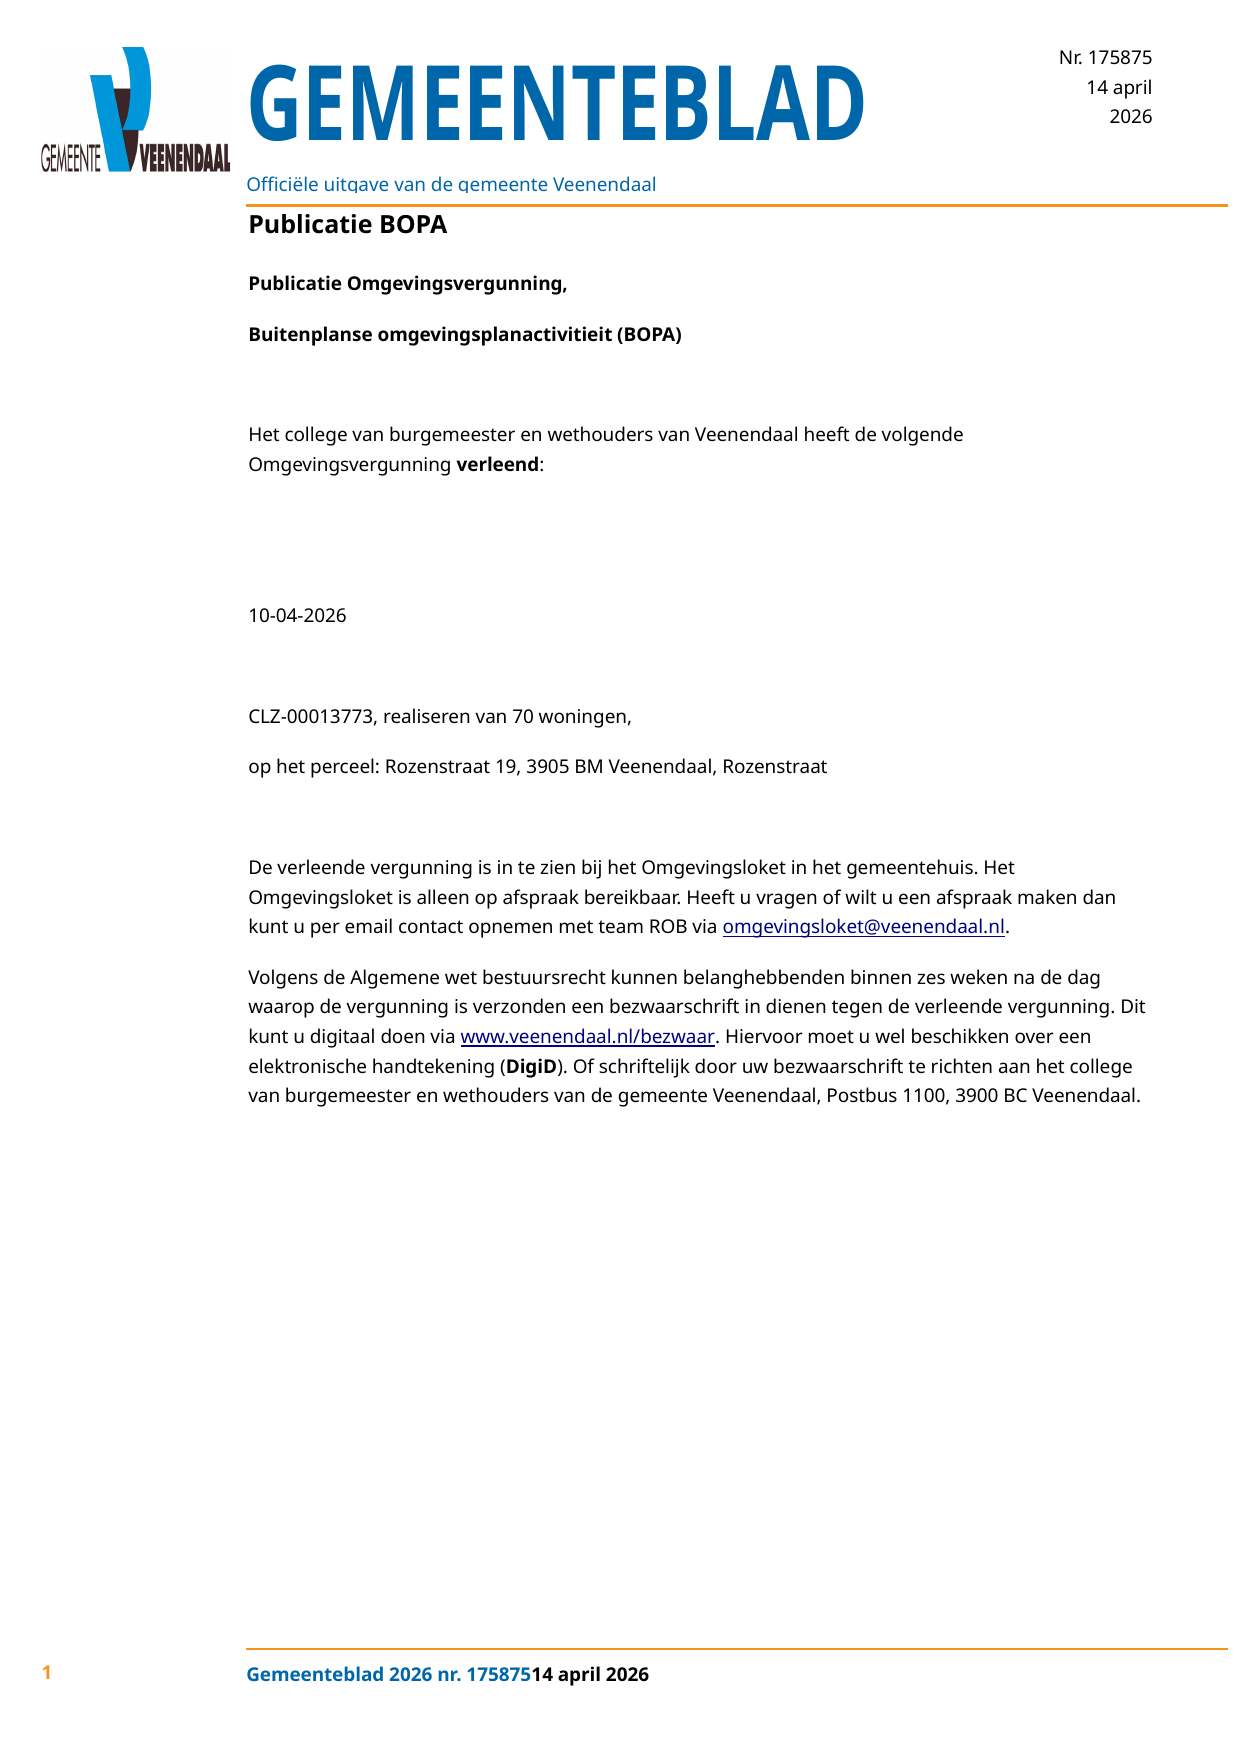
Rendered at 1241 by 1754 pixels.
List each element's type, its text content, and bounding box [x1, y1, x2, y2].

picture [123, 47, 231, 172]
text Buitenplanse omgevingsplanactivitieit (BOPA) [248, 321, 1152, 346]
text 10-04-2026 [248, 602, 1152, 628]
text Volgens de Algemene wet bestuursrecht kunnen belanghebbenden binnen zes weken na de dag waarop de vergunning is verzonden een bezwaarschrift in dienen tegen de verleende vergunning. Dit kunt u digitaal doen via www.veenendaal.nl/bezwaar. Hiervoor moet u wel beschikken over een elektronische handtekening (DigiD). Of schriftelijk door uw bezwaarschrift te richten aan het college van burgemeester en wethouders van de gemeente Veenendaal, Postbus 1100, 3900 BC Veenendaal. [248, 964, 1152, 1108]
text Publicatie BOPA [248, 207, 1152, 241]
text Het college van burgemeester en wethouders van Veenendaal heeft de volgende Omgevingsvergunning verleend: [248, 422, 1152, 477]
text CLZ-00013773, realiseren van 70 woningen, [248, 703, 1152, 729]
text Publicatie Omgevingsvergunning, [248, 270, 1152, 296]
text De verleende vergunning is in te zien bij het Omgevingsloket in het gemeentehuis. Het Omgevingsloket is alleen op afspraak bereikbaar. Heeft u vragen of wilt u een afspraak maken dan kunt u per email contact opnemen met team ROB via omgevingsloket@veenendaal.nl. [248, 854, 1152, 939]
picture [41, 47, 130, 172]
text op het perceel: Rozenstraat 19, 3905 BM Veenendaal, Rozenstraat [248, 754, 1152, 779]
